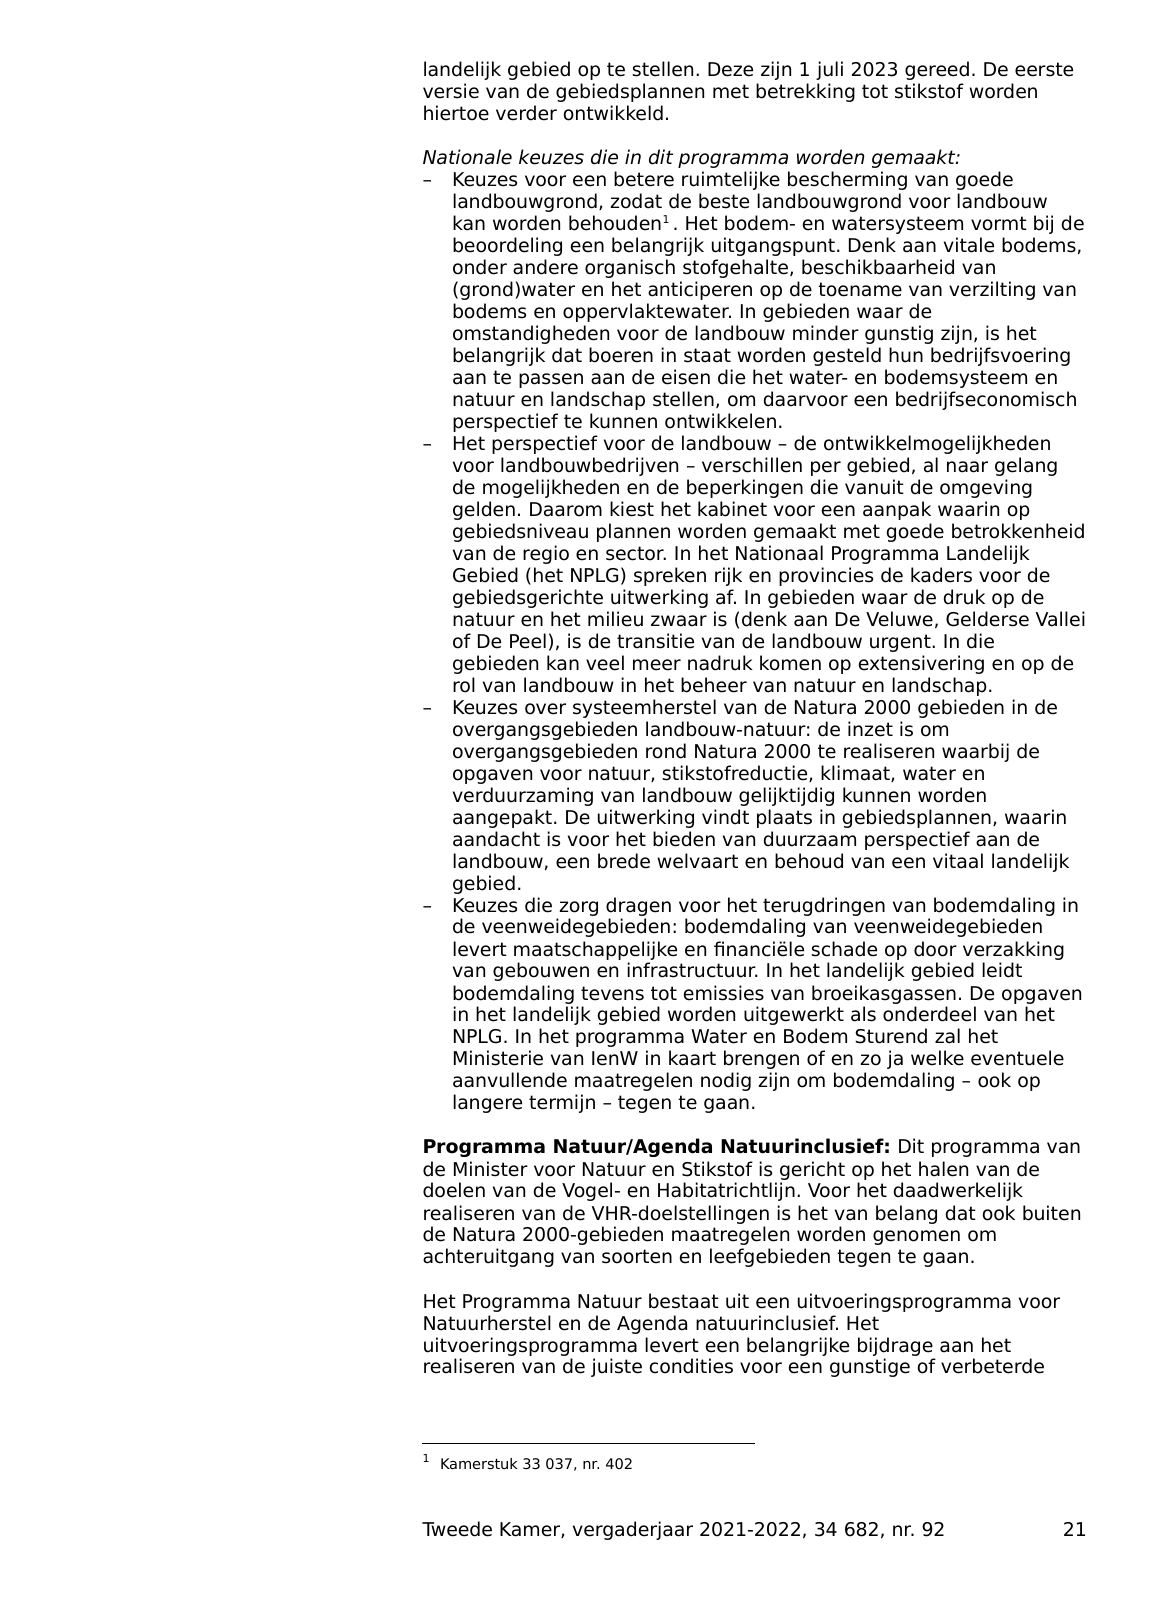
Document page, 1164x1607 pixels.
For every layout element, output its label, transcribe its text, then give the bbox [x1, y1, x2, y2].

text – Keuzes die zorg dragen voor het terugdringen van bodemdaling in de veenweidegebieden: bodemdaling van veenweidegebieden levert maatschappelijke en financiële schade op door verzakking van gebouwen en infrastructuur. In het landelijk gebied leidt bodemdaling tevens tot emissies van broeikasgassen. De opgaven in het landelijk gebied worden uitgewerkt als onderdeel van het NPLG. In het programma Water en Bodem Sturend zal het Ministerie van IenW in kaart brengen of en zo ja welke eventuele aanvullende maatregelen nodig zijn om bodemdaling – ook op langere termijn – tegen te gaan. [422, 894, 1087, 1114]
subtitle Nationale keuzes die in dit programma worden gemaakt: [422, 147, 1087, 169]
text Programma Natuur/Agenda Natuurinclusief: Dit programma van de Minister voor Natuur en Stikstof is gericht op het halen van de doelen van de Vogel- en Habitatrichtlijn. Voor het daadwerkelijk realiseren van de VHR-doelstellingen is het van belang dat ook buiten de Natura 2000-gebieden maatregelen worden genomen om achteruitgang van soorten en leefgebieden tegen te gaan. [422, 1136, 1087, 1268]
text Kamerstuk 33 037, nr. 402 [422, 1452, 1087, 1474]
text landelijk gebied op te stellen. Deze zijn 1 juli 2023 gereed. De eerste versie van de gebiedsplannen met betrekking tot stikstof worden hiertoe verder ontwikkeld. [422, 59, 1087, 125]
text – Keuzes voor een betere ruimtelijke bescherming van goede landbouwgrond, zodat de beste landbouwgrond voor landbouw kan worden behouden. Het bodem- en watersysteem vormt bij de beoordeling een belangrijk uitgangspunt. Denk aan vitale bodems, onder andere organisch stofgehalte, beschikbaarheid van (grond)water en het anticiperen op de toename van verzilting van bodems en oppervlaktewater. In gebieden waar de omstandigheden voor de landbouw minder gunstig zijn, is het belangrijk dat boeren in staat worden gesteld hun bedrijfsvoering aan te passen aan de eisen die het water- en bodemsysteem en natuur en landschap stellen, om daarvoor een bedrijfseconomisch perspectief te kunnen ontwikkelen. [422, 169, 1087, 433]
text – Het perspectief voor de landbouw – de ontwikkelmogelijkheden voor landbouwbedrijven – verschillen per gebied, al naar gelang de mogelijkheden en de beperkingen die vanuit de omgeving gelden. Daarom kiest het kabinet voor een aanpak waarin op gebiedsniveau plannen worden gemaakt met goede betrokkenheid van de regio en sector. In het Nationaal Programma Landelijk Gebied (het NPLG) spreken rijk en provincies de kaders voor de gebiedsgerichte uitwerking af. In gebieden waar de druk op de natuur en het milieu zwaar is (denk aan De Veluwe, Gelderse Vallei of De Peel), is de transitie van de landbouw urgent. In die gebieden kan veel meer nadruk komen op extensivering en op de rol van landbouw in het beheer van natuur en landschap. [422, 433, 1087, 697]
text – Keuzes over systeemherstel van de Natura 2000 gebieden in de overgangsgebieden landbouw-natuur: de inzet is om overgangsgebieden rond Natura 2000 te realiseren waarbij de opgaven voor natuur, stikstofreductie, klimaat, water en verduurzaming van landbouw gelijktijdig kunnen worden aangepakt. De uitwerking vindt plaats in gebiedsplannen, waarin aandacht is voor het bieden van duurzaam perspectief aan de landbouw, een brede welvaart en behoud van een vitaal landelijk gebied. [422, 697, 1087, 894]
text Het Programma Natuur bestaat uit een uitvoeringsprogramma voor Natuurherstel en de Agenda natuurinclusief. Het uitvoeringsprogramma levert een belangrijke bijdrage aan het realiseren van de juiste condities voor een gunstige of verbeterde [422, 1291, 1087, 1378]
